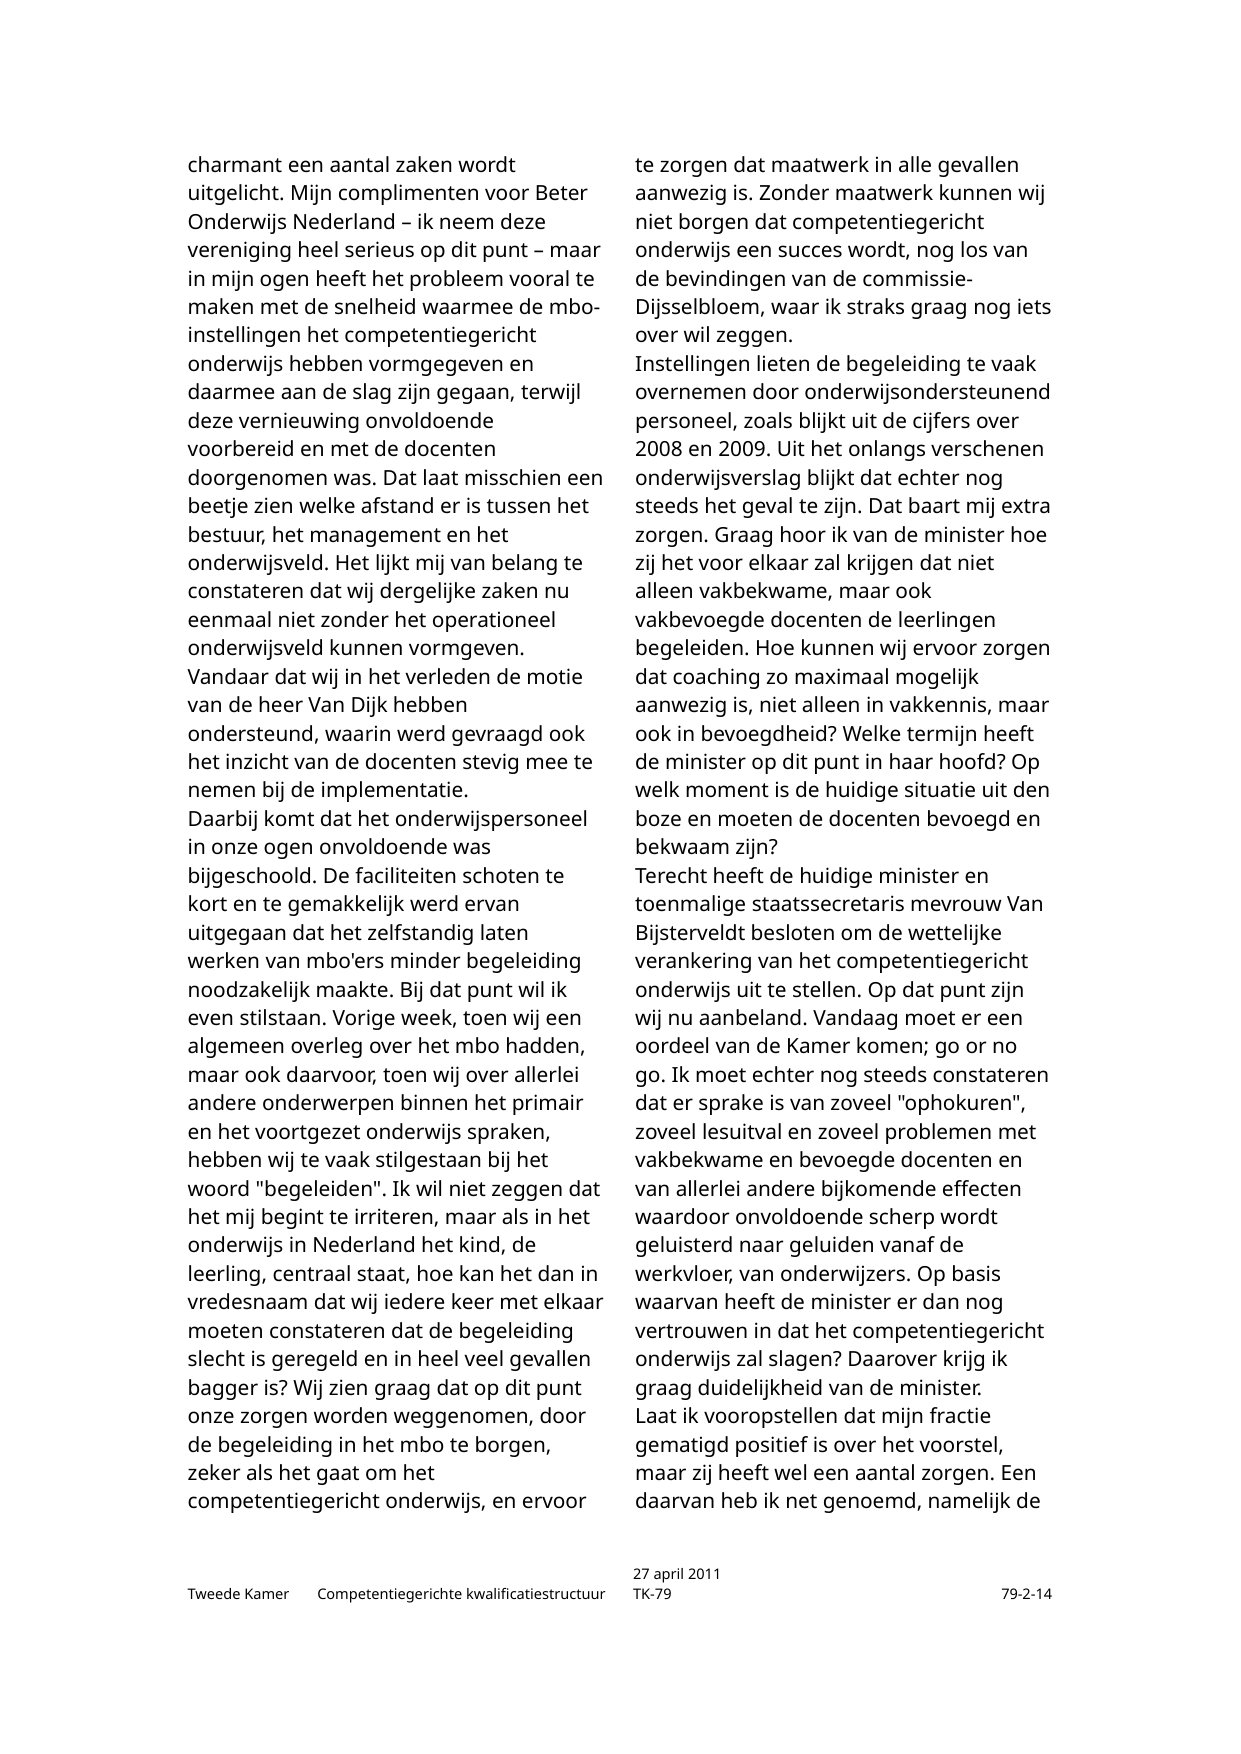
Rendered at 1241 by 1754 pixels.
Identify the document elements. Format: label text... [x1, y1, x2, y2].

text te zorgen dat maatwerk in alle gevallen aanwezig is. Zonder maatwerk kunnen wij niet borgen dat competentiegericht onderwijs een succes wordt, nog los van de bevindingen van de commissie-Dijsselbloem, waar ik straks graag nog iets over wil zeggen. [635, 150, 1053, 349]
text Instellingen lieten de begeleiding te vaak overnemen door onderwijsondersteunend personeel, zoals blijkt uit de cijfers over 2008 en 2009. Uit het onlangs verschenen onderwijsverslag blijkt dat echter nog steeds het geval te zijn. Dat baart mij extra zorgen. Graag hoor ik van de minister hoe zij het voor elkaar zal krijgen dat niet alleen vakbekwame, maar ook vakbevoegde docenten de leerlingen begeleiden. Hoe kunnen wij ervoor zorgen dat coaching zo maximaal mogelijk aanwezig is, niet alleen in vakkennis, maar ook in bevoegdheid? Welke termijn heeft de minister op dit punt in haar hoofd? Op welk moment is de huidige situatie uit den boze en moeten de docenten bevoegd en bekwaam zijn? [635, 349, 1053, 861]
text Terecht heeft de huidige minister en toenmalige staatssecretaris mevrouw Van Bijsterveldt besloten om de wettelijke verankering van het competentiegericht onderwijs uit te stellen. Op dat punt zijn wij nu aanbeland. Vandaag moet er een oordeel van de Kamer komen; go or no go. Ik moet echter nog steeds constateren dat er sprake is van zoveel "ophokuren", zoveel lesuitval en zoveel problemen met vakbekwame en bevoegde docenten en van allerlei andere bijkomende effecten waardoor onvoldoende scherp wordt geluisterd naar geluiden vanaf de werkvloer, van onderwijzers. Op basis waarvan heeft de minister er dan nog vertrouwen in dat het competentiegericht onderwijs zal slagen? Daarover krijg ik graag duidelijkheid van de minister. [635, 861, 1053, 1401]
text Laat ik vooropstellen dat mijn fractie gematigd positief is over het voorstel, maar zij heeft wel een aantal zorgen. Een daarvan heb ik net genoemd, namelijk de [635, 1401, 1053, 1515]
text charmant een aantal zaken wordt uitgelicht. Mijn complimenten voor Beter Onderwijs Nederland – ik neem deze vereniging heel serieus op dit punt – maar in mijn ogen heeft het probleem vooral te maken met de snelheid waarmee de mbo-instellingen het competentiegericht onderwijs hebben vormgegeven en daarmee aan de slag zijn gegaan, terwijl deze vernieuwing onvoldoende voorbereid en met de docenten doorgenomen was. Dat laat misschien een beetje zien welke afstand er is tussen het bestuur, het management en het onderwijsveld. Het lijkt mij van belang te constateren dat wij dergelijke zaken nu eenmaal niet zonder het operationeel onderwijsveld kunnen vormgeven. Vandaar dat wij in het verleden de motie van de heer Van Dijk hebben ondersteund, waarin werd gevraagd ook het inzicht van de docenten stevig mee te nemen bij de implementatie. [187, 150, 605, 804]
text Daarbij komt dat het onderwijspersoneel in onze ogen onvoldoende was bijgeschoold. De faciliteiten schoten te kort en te gemakkelijk werd ervan uitgegaan dat het zelfstandig laten werken van mbo'ers minder begeleiding noodzakelijk maakte. Bij dat punt wil ik even stilstaan. Vorige week, toen wij een algemeen overleg over het mbo hadden, maar ook daarvoor, toen wij over allerlei andere onderwerpen binnen het primair en het voortgezet onderwijs spraken, hebben wij te vaak stilgestaan bij het woord "begeleiden". Ik wil niet zeggen dat het mij begint te irriteren, maar als in het onderwijs in Nederland het kind, de leerling, centraal staat, hoe kan het dan in vredesnaam dat wij iedere keer met elkaar moeten constateren dat de begeleiding slecht is geregeld en in heel veel gevallen bagger is? Wij zien graag dat op dit punt onze zorgen worden weggenomen, door de begeleiding in het mbo te borgen, zeker als het gaat om het competentiegericht onderwijs, en ervoor [187, 804, 605, 1515]
